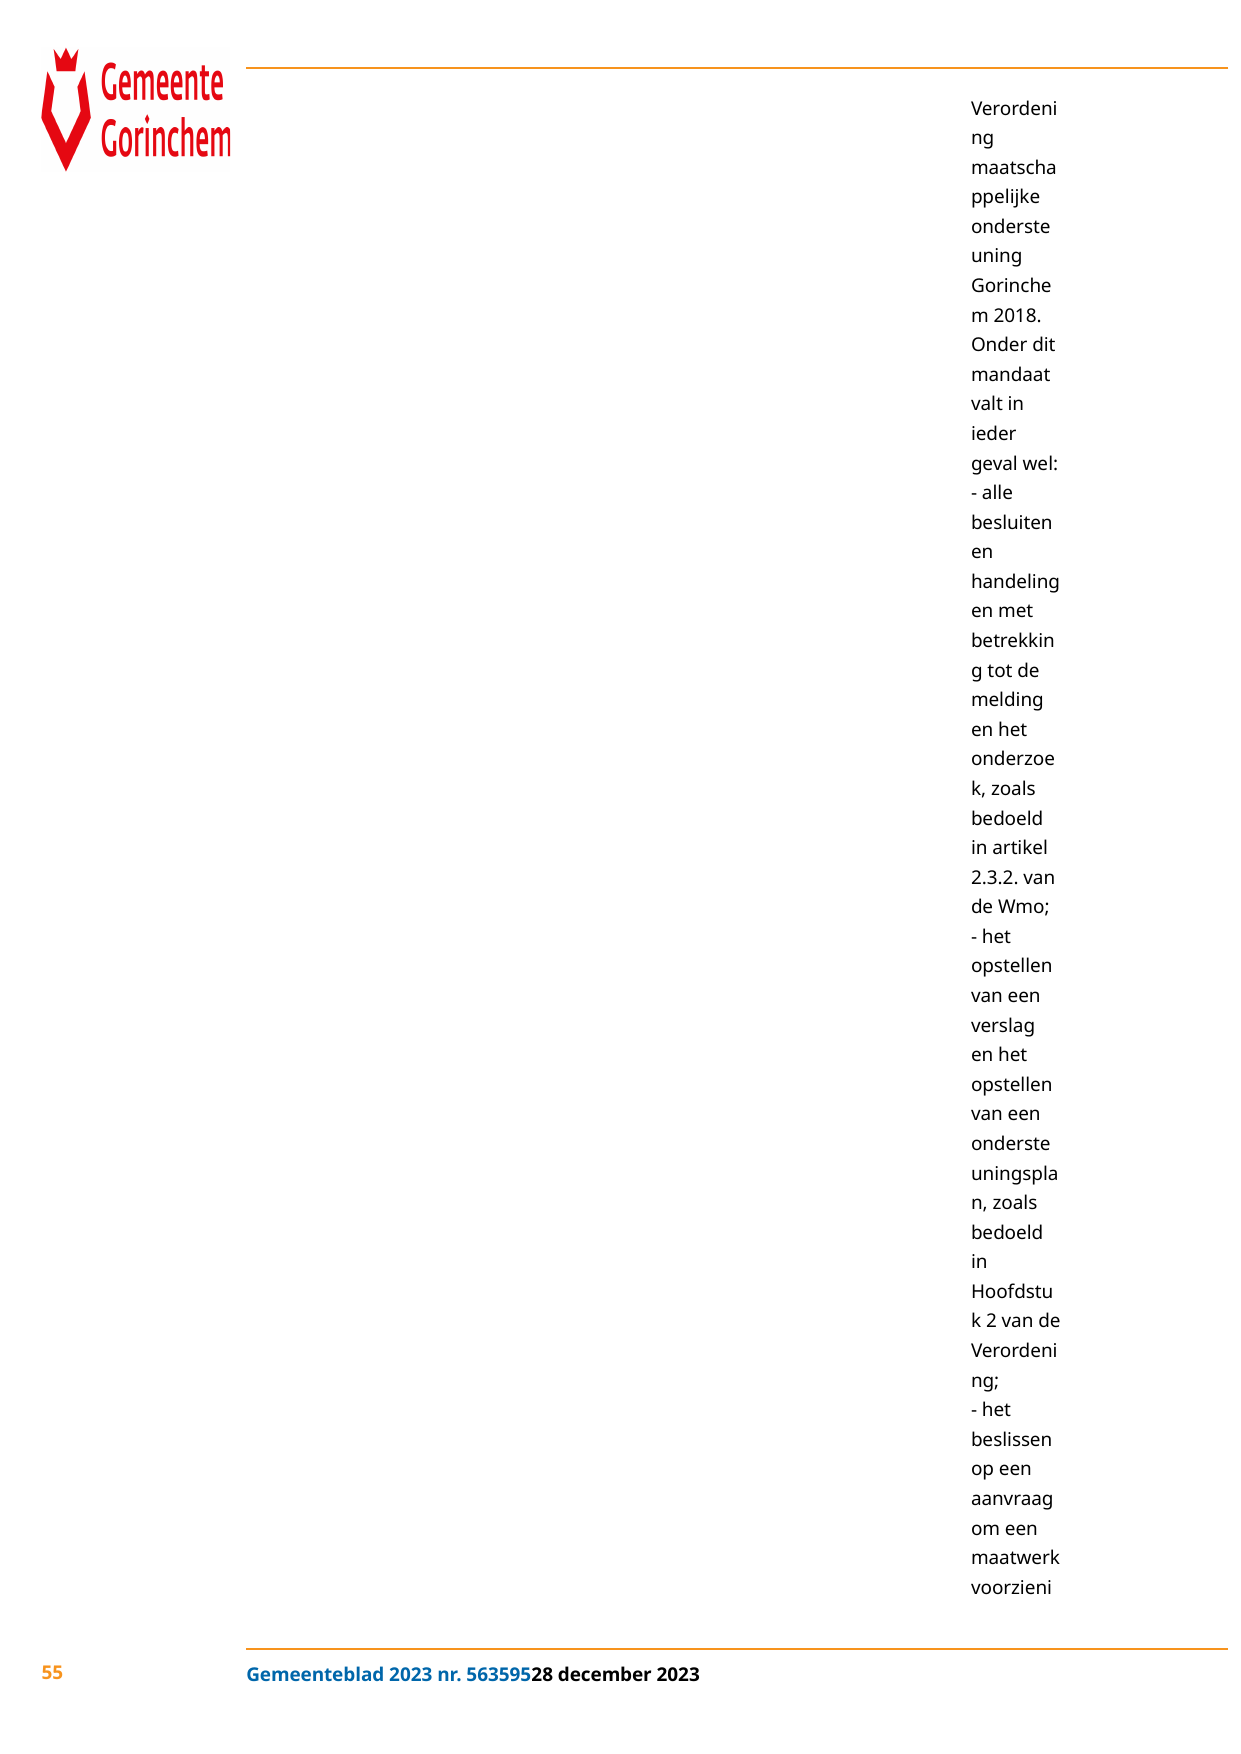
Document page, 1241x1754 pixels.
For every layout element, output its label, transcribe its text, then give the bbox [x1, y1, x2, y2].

table_cell [609, 95, 700, 1600]
table_cell [790, 95, 881, 1600]
table_cell [700, 95, 790, 1600]
picture [41, 47, 231, 172]
table_cell [248, 95, 338, 1600]
table_cell [429, 95, 519, 1600]
table_cell Verordening maatschappelijke ondersteuning Gorinchem 2018. Onder dit mandaat valt in ieder geval wel: - alle besluiten en handelingen met betrekking tot de melding en het onderzoek, zoals bedoeld in artikel 2.3.2. van de Wmo; - het opstellen van een verslag en het opstellen van een ondersteuningsplan, zoals bedoeld in Hoofdstuk 2 van de Verordening; - het beslissen op een aanvraag om een maatwerkvoorzieni [971, 95, 1061, 1600]
table_cell [338, 95, 429, 1600]
table_cell [881, 95, 971, 1600]
table_cell [1061, 95, 1152, 1600]
table_cell [519, 95, 609, 1600]
